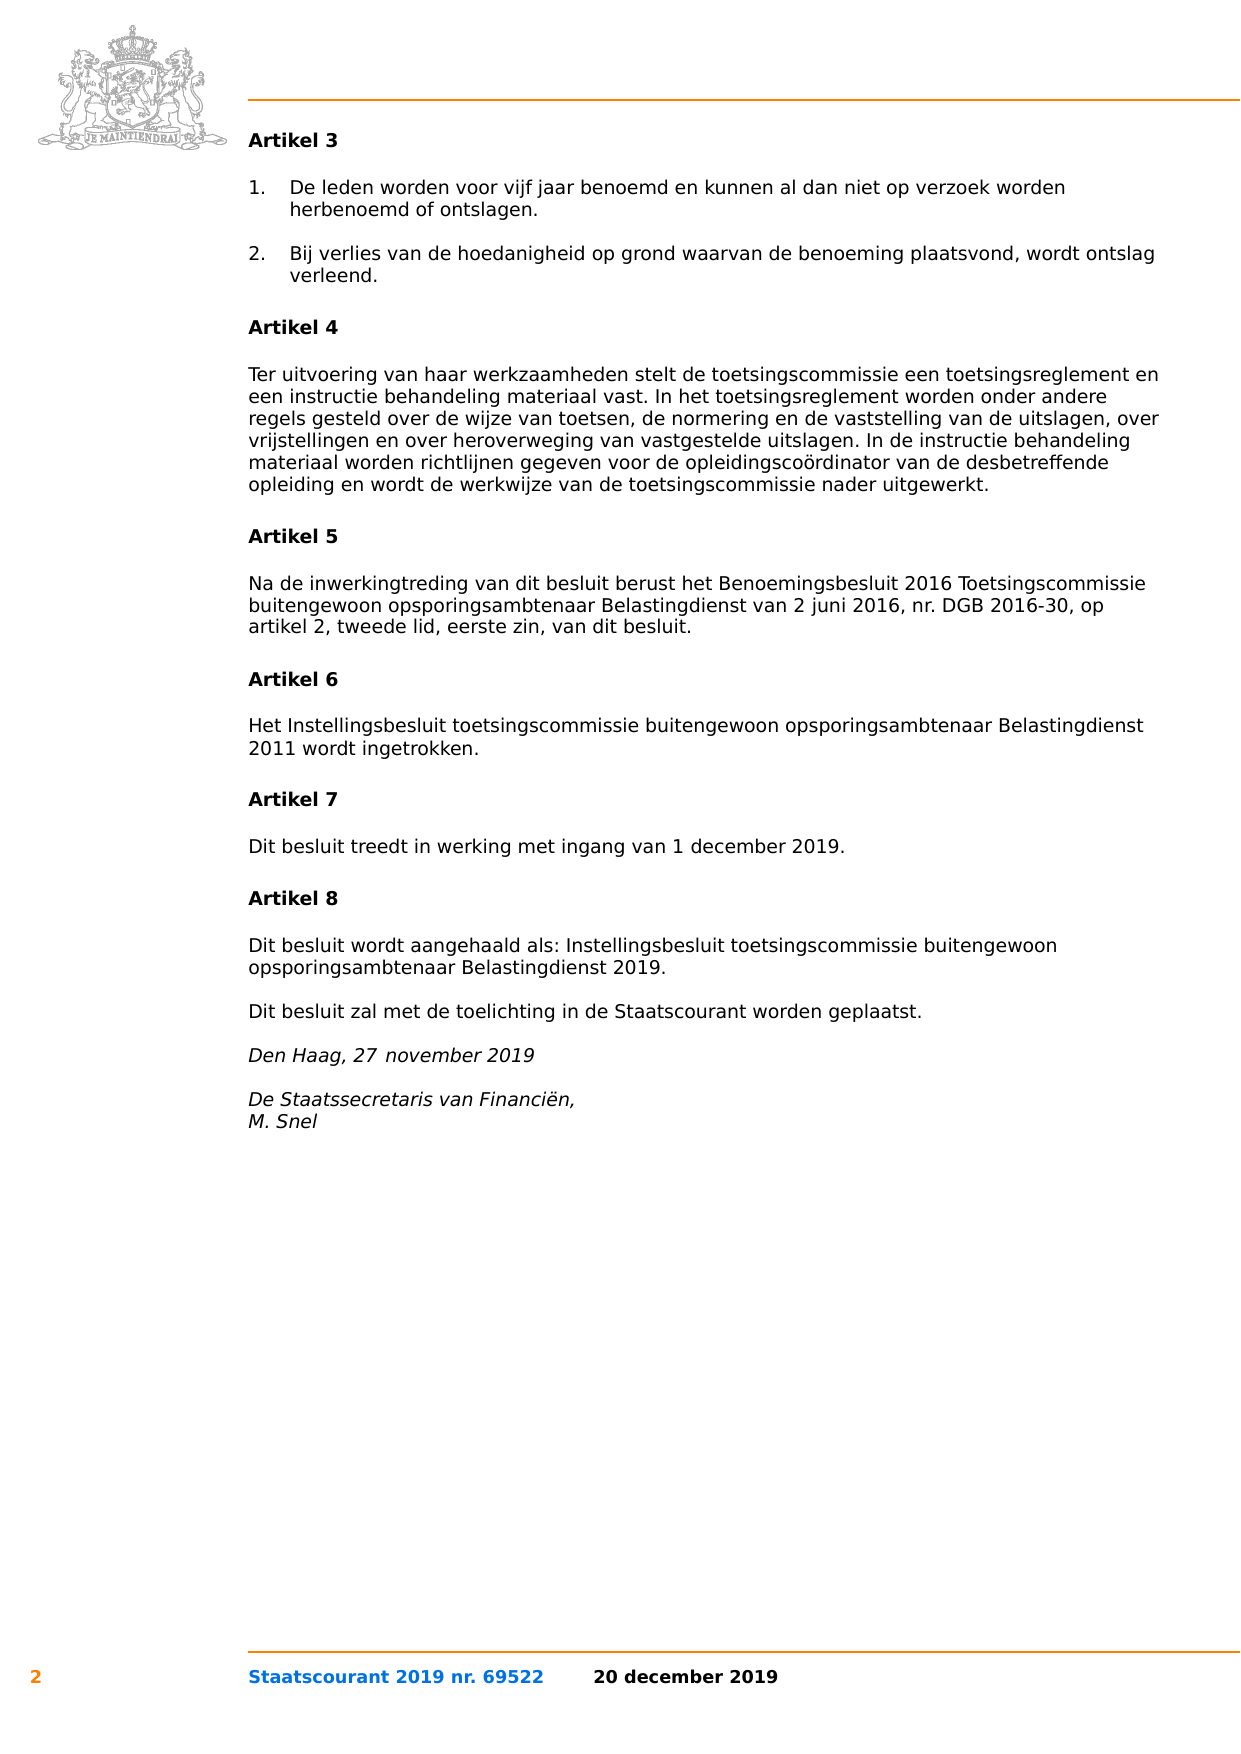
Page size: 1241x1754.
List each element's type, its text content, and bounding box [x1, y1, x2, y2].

text 1. De leden worden voor vijf jaar benoemd en kunnen al dan niet op verzoek worden herbenoemd of ontslagen. [248, 177, 1163, 221]
subtitle Artikel 6 [248, 668, 1163, 690]
text Ter uitvoering van haar werkzaamheden stelt de toetsingscommissie een toetsingsreglement en een instructie behandeling materiaal vast. In het toetsingsreglement worden onder andere regels gesteld over de wijze van toetsen, de normering en de vaststelling van de uitslagen, over vrijstellingen en over heroverweging van vastgestelde uitslagen. In de instructie behandeling materiaal worden richtlijnen gegeven voor de opleidingscoördinator van de desbetreffende opleiding en wordt de werkwijze van de toetsingscommissie nader uitgewerkt. [248, 364, 1163, 496]
picture [38, 25, 227, 150]
subtitle Artikel 8 [248, 888, 1163, 910]
text Het Instellingsbesluit toetsingscommissie buitengewoon opsporingsambtenaar Belastingdienst 2011 wordt ingetrokken. [248, 715, 1163, 759]
subtitle Artikel 4 [248, 317, 1163, 339]
text De Staatssecretaris van Financiën, M. Snel [248, 1089, 1163, 1133]
text Dit besluit wordt aangehaald als: Instellingsbesluit toetsingscommissie buitengewoon opsporingsambtenaar Belastingdienst 2019. [248, 935, 1163, 979]
text 2. Bij verlies van de hoedanigheid op grond waarvan de benoeming plaatsvond, wordt ontslag verleend. [248, 243, 1163, 287]
text Na de inwerkingtreding van dit besluit berust het Benoemingsbesluit 2016 Toetsingscommissie buitengewoon opsporingsambtenaar Belastingdienst van 2 juni 2016, nr. DGB 2016-30, op artikel 2, tweede lid, eerste zin, van dit besluit. [248, 572, 1163, 638]
subtitle Artikel 5 [248, 526, 1163, 547]
text Dit besluit treedt in werking met ingang van 1 december 2019. [248, 836, 1163, 858]
subtitle Artikel 7 [248, 789, 1163, 811]
text Dit besluit zal met de toelichting in de Staatscourant worden geplaatst. [248, 1001, 1163, 1023]
text Den Haag, 27 november 2019 [248, 1045, 1163, 1067]
subtitle Artikel 3 [248, 130, 1163, 152]
